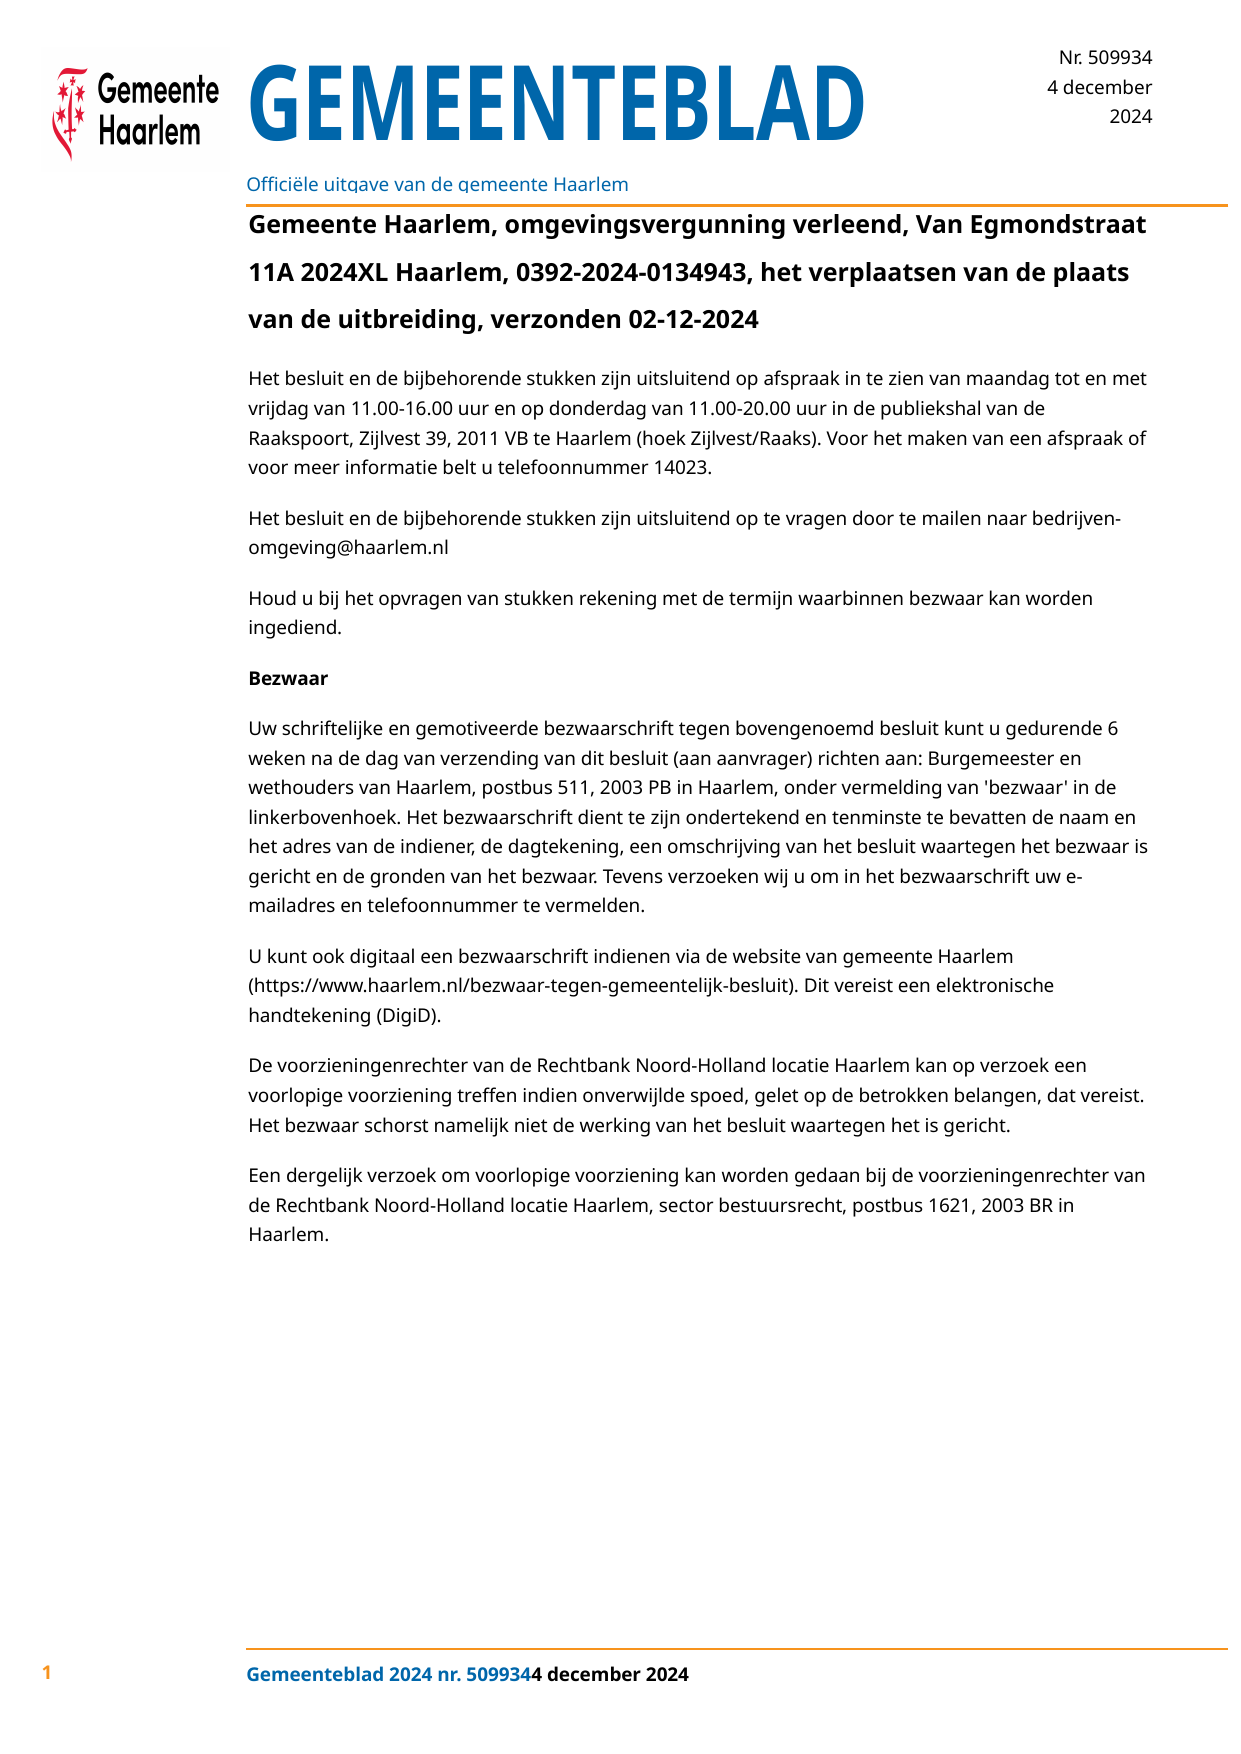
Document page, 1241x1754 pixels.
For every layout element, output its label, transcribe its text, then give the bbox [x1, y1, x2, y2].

text Het besluit en de bijbehorende stukken zijn uitsluitend op te vragen door te mailen naar bedrijven-omgeving@haarlem.nl [248, 505, 1152, 560]
text Bezwaar [248, 665, 1152, 690]
text Uw schriftelijke en gemotiveerde bezwaarschrift tegen bovengenoemd besluit kunt u gedurende 6 weken na de dag van verzending van dit besluit (aan aanvrager) richten aan: Burgemeester en wethouders van Haarlem, postbus 511, 2003 PB in Haarlem, onder vermelding van 'bezwaar' in de linkerbovenhoek. Het bezwaarschrift dient te zijn ondertekend en tenminste te bevatten de naam en het adres van de indiener, de dagtekening, een omschrijving van het besluit waartegen het bezwaar is gericht en de gronden van het bezwaar. Tevens verzoeken wij u om in het bezwaarschrift uw e-mailadres en telefoonnummer te vermelden. [248, 715, 1152, 918]
picture [41, 47, 231, 172]
text Een dergelijk verzoek om voorlopige voorziening kan worden gedaan bij de voorzieningenrechter van de Rechtbank Noord-Holland locatie Haarlem, sector bestuursrecht, postbus 1621, 2003 BR in Haarlem. [248, 1162, 1152, 1247]
text Het besluit en de bijbehorende stukken zijn uitsluitend op afspraak in te zien van maandag tot en met vrijdag van 11.00-16.00 uur en op donderdag van 11.00-20.00 uur in de publiekshal van de Raakspoort, Zijlvest 39, 2011 VB te Haarlem (hoek Zijlvest/Raaks). Voor het maken van een afspraak of voor meer informatie belt u telefoonnummer 14023. [248, 366, 1152, 480]
text Houd u bij het opvragen van stukken rekening met de termijn waarbinnen bezwaar kan worden ingediend. [248, 585, 1152, 640]
text Gemeente Haarlem, omgevingsvergunning verleend, Van Egmondstraat 11A 2024XL Haarlem, 0392-2024-0134943, het verplaatsen van de plaats van de uitbreiding, verzonden 02-12-2024 [248, 207, 1152, 336]
text U kunt ook digitaal een bezwaarschrift indienen via de website van gemeente Haarlem (https://www.haarlem.nl/bezwaar-tegen-gemeentelijk-besluit). Dit vereist een elektronische handtekening (DigiD). [248, 943, 1152, 1028]
text De voorzieningenrechter van de Rechtbank Noord-Holland locatie Haarlem kan op verzoek een voorlopige voorziening treffen indien onverwijlde spoed, gelet op de betrokken belangen, dat vereist. Het bezwaar schorst namelijk niet de werking van het besluit waartegen het is gericht. [248, 1053, 1152, 1137]
